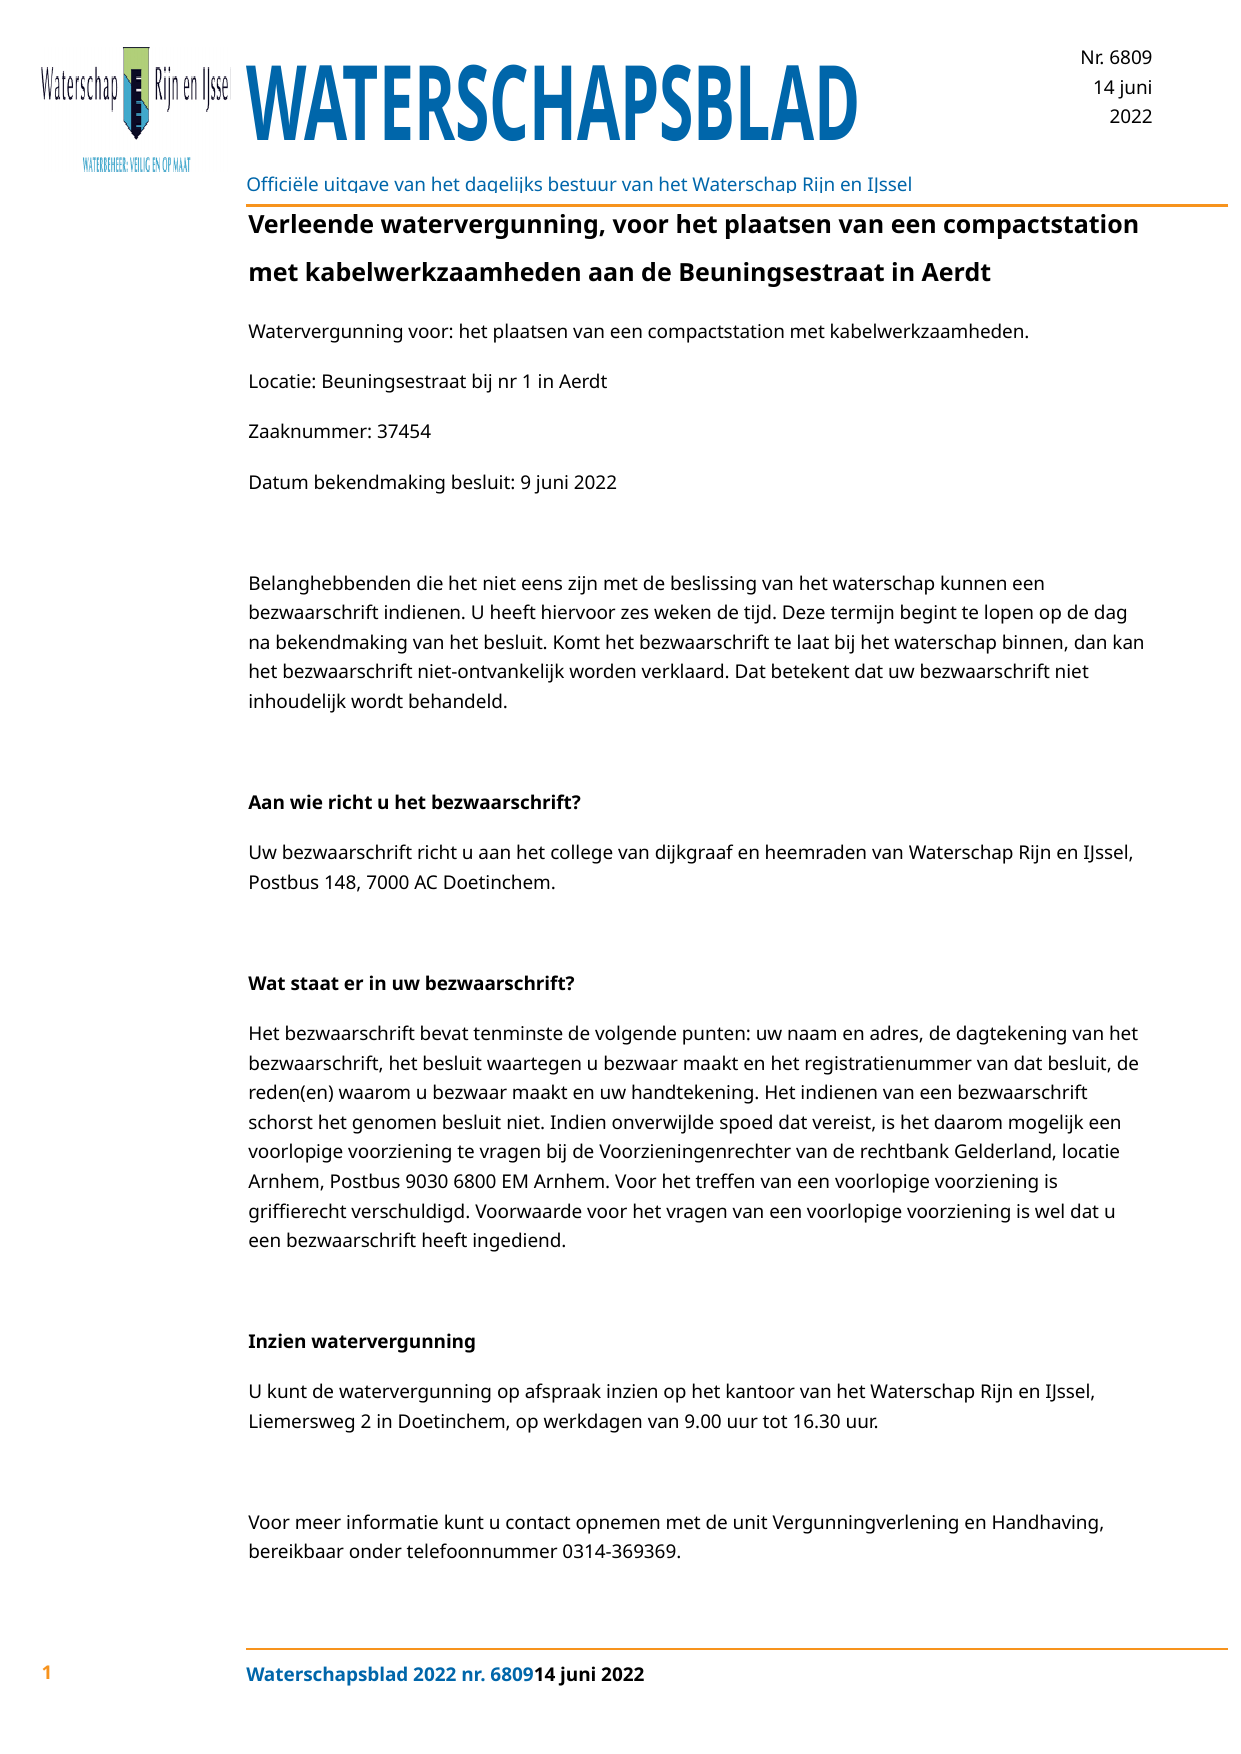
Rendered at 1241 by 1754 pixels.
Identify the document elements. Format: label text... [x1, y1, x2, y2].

text Uw bezwaarschrift richt u aan het college van dijkgraaf en heemraden van Waterschap Rijn en IJssel, Postbus 148, 7000 AC Doetinchem. [248, 839, 1152, 895]
text Het bezwaarschrift bevat tenminste de volgende punten: uw naam en adres, de dagtekening van het bezwaarschrift, het besluit waartegen u bezwaar maakt en het registratienummer van dat besluit, de reden(en) waarom u bezwaar maakt en uw handtekening. Het indienen van een bezwaarschrift schorst het genomen besluit niet. Indien onverwijlde spoed dat vereist, is het daarom mogelijk een voorlopige voorziening te vragen bij de Voorzieningenrechter van de rechtbank Gelderland, locatie Arnhem, Postbus 9030 6800 EM Arnhem. Voor het treffen van een voorlopige voorziening is griffierecht verschuldigd. Voorwaarde voor het vragen van een voorlopige voorziening is wel dat u een bezwaarschrift heeft ingediend. [248, 1020, 1152, 1253]
text Aan wie richt u het bezwaarschrift? [248, 789, 1152, 815]
text Watervergunning voor: het plaatsen van een compactstation met kabelwerkzaamheden. [248, 318, 1152, 344]
text Zaaknummer: 37454 [248, 419, 1152, 444]
text Belanghebbenden die het niet eens zijn met de beslissing van het waterschap kunnen een bezwaarschrift indienen. U heeft hiervoor zes weken de tijd. Deze termijn begint te lopen op de dag na bekendmaking van het besluit. Komt het bezwaarschrift te laat bij het waterschap binnen, dan kan het bezwaarschrift niet-ontvankelijk worden verklaard. Dat betekent dat uw bezwaarschrift niet inhoudelijk wordt behandeld. [248, 570, 1152, 714]
text Voor meer informatie kunt u contact opnemen met de unit Vergunningverlening en Handhaving, bereikbaar onder telefoonnummer 0314-369369. [248, 1509, 1152, 1564]
text Wat staat er in uw bezwaarschrift? [248, 970, 1152, 996]
text Datum bekendmaking besluit: 9 juni 2022 [248, 469, 1152, 495]
text Inzien watervergunning [248, 1328, 1152, 1354]
text Locatie: Beuningsestraat bij nr 1 in Aerdt [248, 368, 1152, 394]
text U kunt de watervergunning op afspraak inzien op het kantoor van het Waterschap Rijn en IJssel, Liemersweg 2 in Doetinchem, op werkdagen van 9.00 uur tot 16.30 uur. [248, 1379, 1152, 1434]
picture [41, 47, 231, 172]
text Verleende watervergunning, voor het plaatsen van een compactstation met kabelwerkzaamheden aan de Beuningsestraat in Aerdt [248, 207, 1152, 288]
